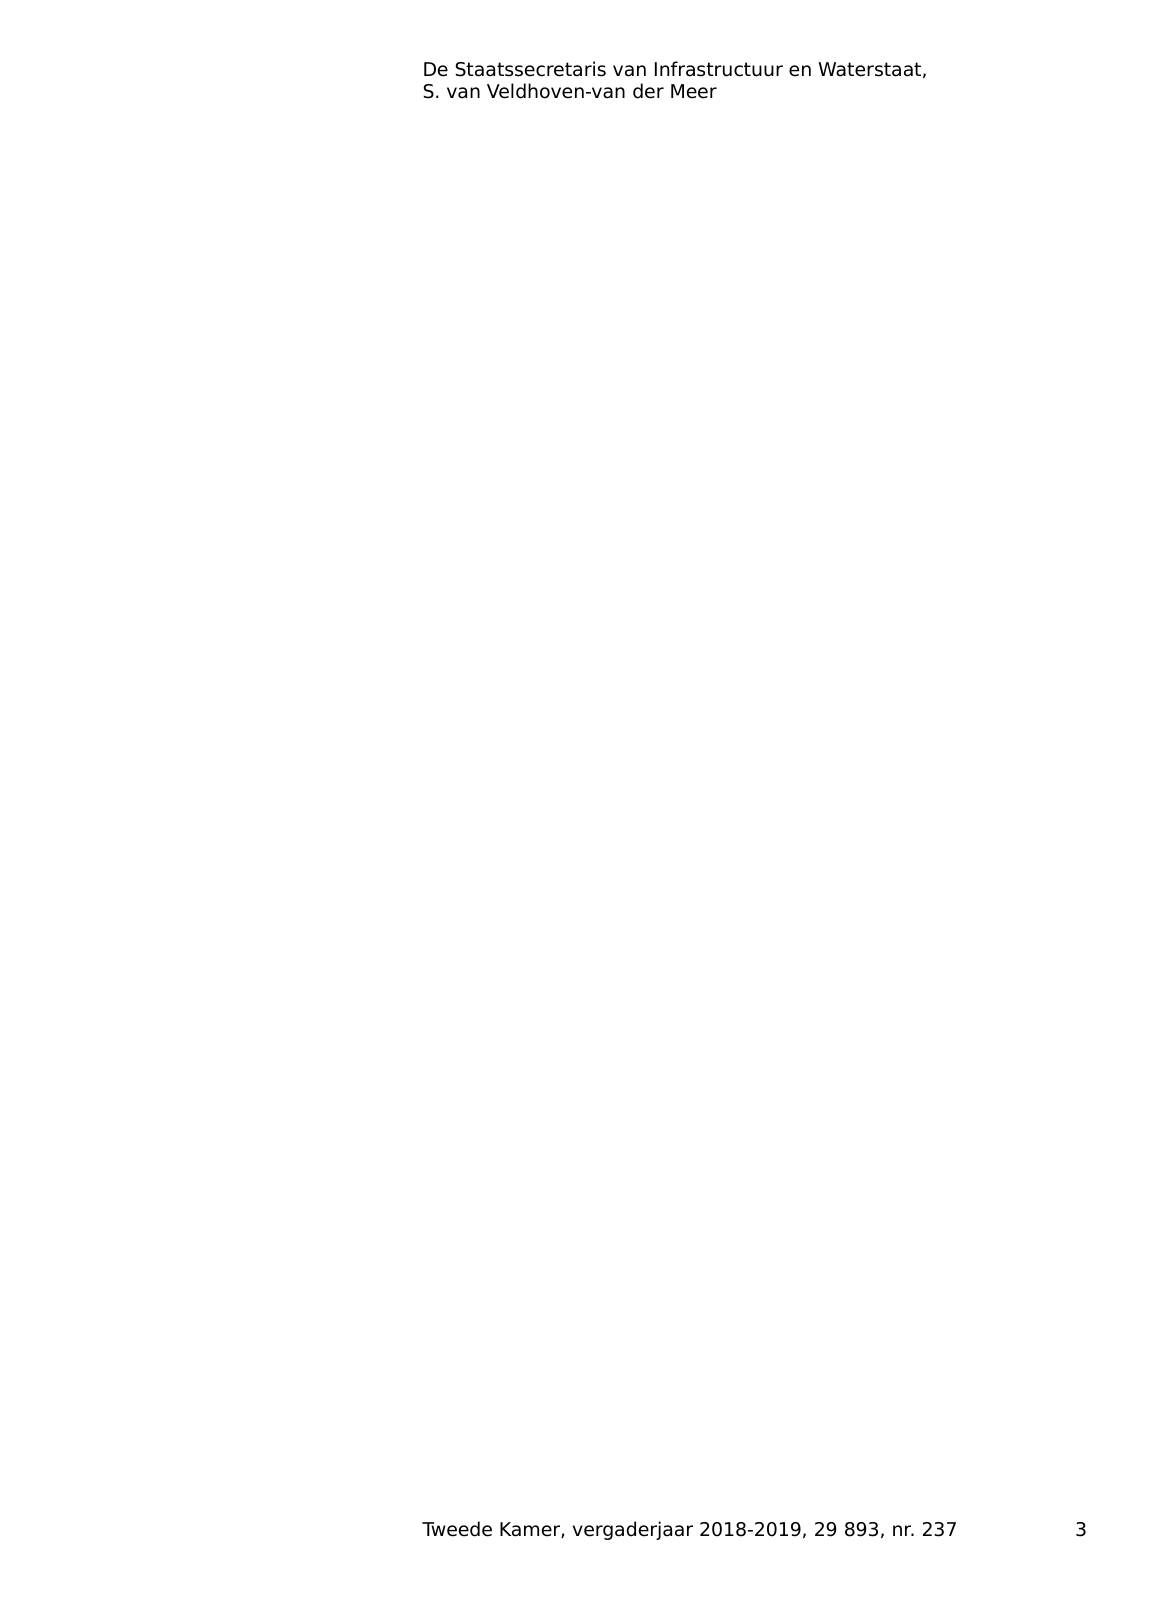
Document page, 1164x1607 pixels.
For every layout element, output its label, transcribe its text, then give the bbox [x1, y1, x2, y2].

text De Staatssecretaris van Infrastructuur en Waterstaat, S. van Veldhoven-van der Meer [422, 59, 1087, 103]
